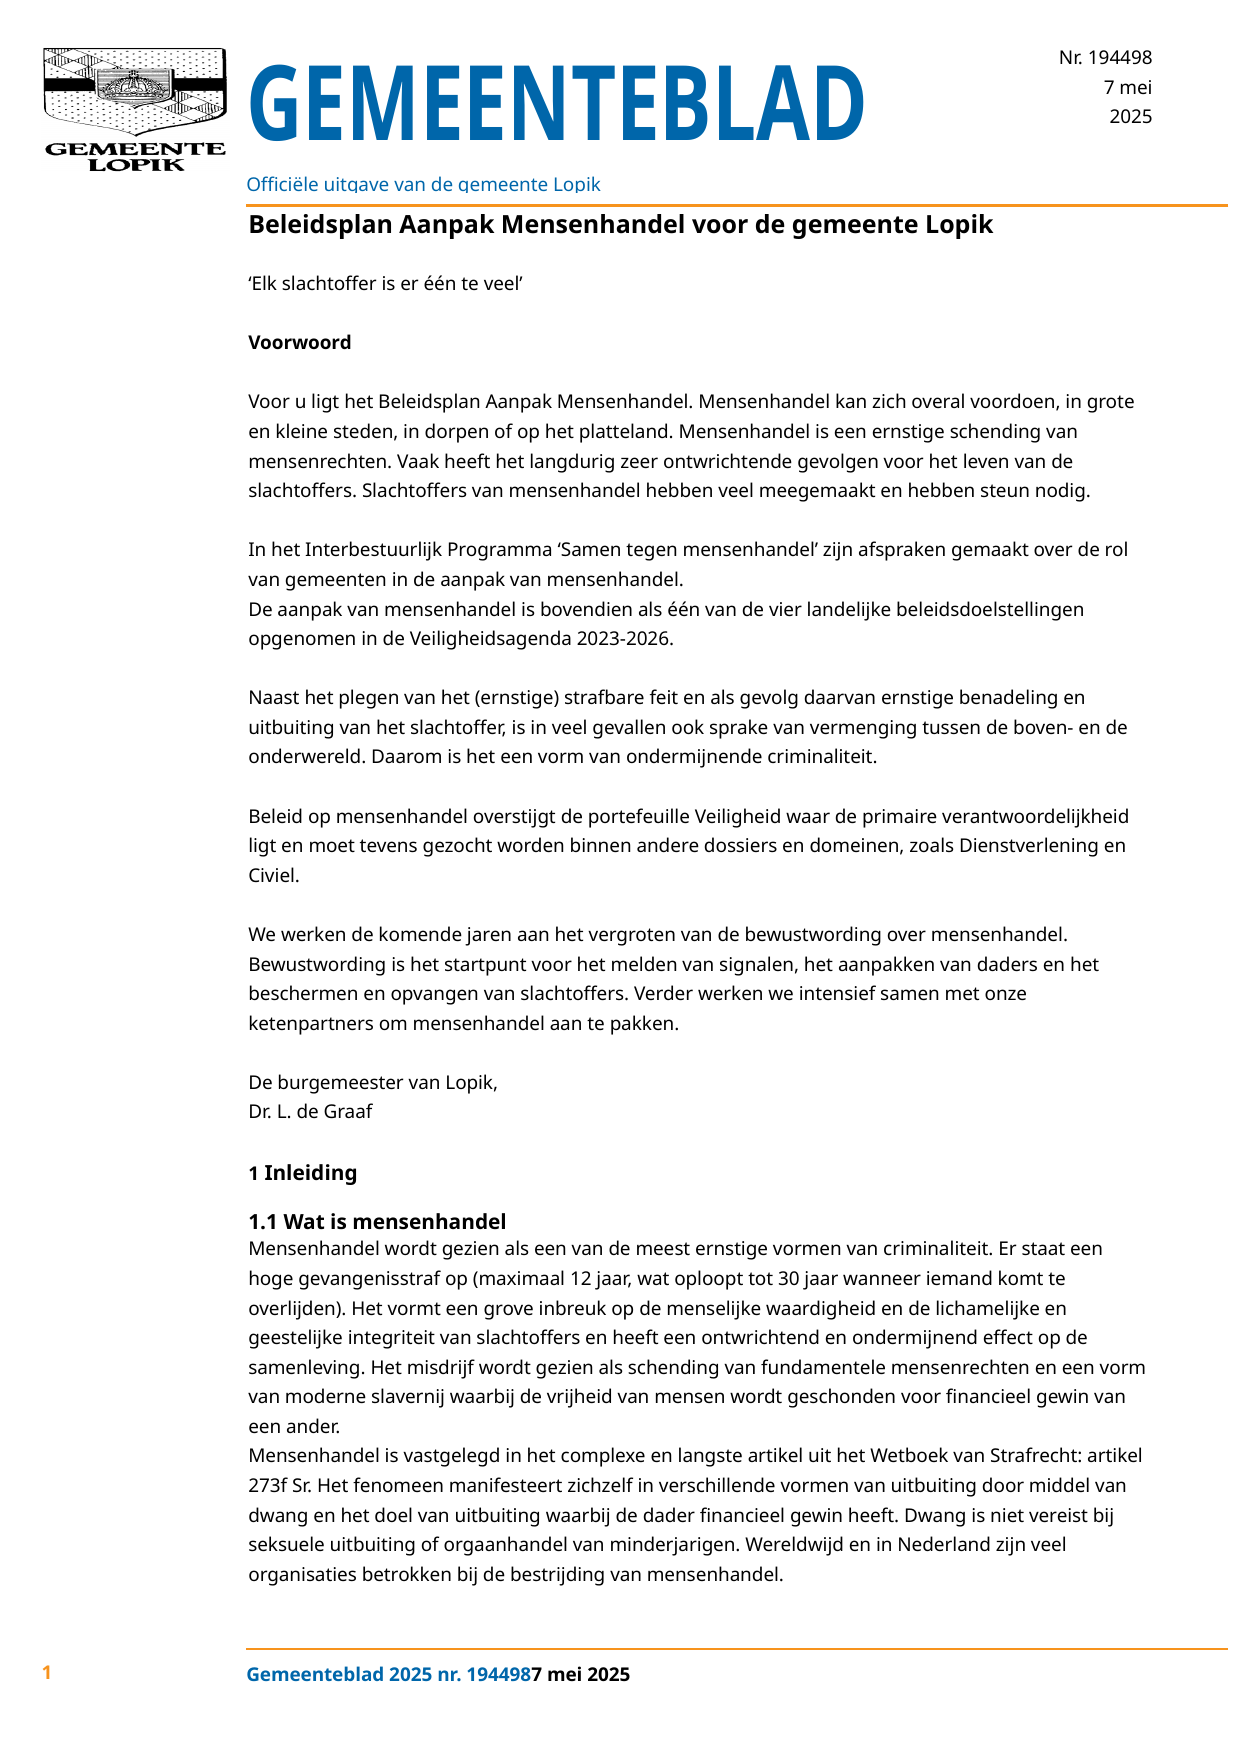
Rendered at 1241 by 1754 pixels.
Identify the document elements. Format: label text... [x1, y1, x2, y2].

text Mensenhandel is vastgelegd in het complexe en langste artikel uit het Wetboek van Strafrecht: artikel 273f Sr. Het fenomeen manifesteert zichzelf in verschillende vormen van uitbuiting door middel van dwang en het doel van uitbuiting waarbij de dader financieel gewin heeft. Dwang is niet vereist bij seksuele uitbuiting of orgaanhandel van minderjarigen. Wereldwijd en in Nederland zijn veel organisaties betrokken bij de bestrijding van mensenhandel. [248, 1443, 1152, 1587]
text Mensenhandel wordt gezien als een van de meest ernstige vormen van criminaliteit. Er staat een hoge gevangenisstraf op (maximaal 12 jaar, wat oploopt tot 30 jaar wanneer iemand komt te overlijden). Het vormt een grove inbreuk op de menselijke waardigheid en de lichamelijke en geestelijke integriteit van slachtoffers en heeft een ontwrichtend en ondermijnend effect op de samenleving. Het misdrijf wordt gezien als schending van fundamentele mensenrechten en een vorm van moderne slavernij waarbij de vrijheid van mensen wordt geschonden voor financieel gewin van een ander. [248, 1236, 1152, 1439]
text 1.1 Wat is mensenhandel [248, 1207, 1152, 1236]
text Voorwoord [248, 329, 1152, 355]
text 1 Inleiding [248, 1158, 1152, 1186]
text We werken de komende jaren aan het vergroten van de bewustwording over mensenhandel. Bewustwording is het startpunt voor het melden van signalen, het aanpakken van daders en het beschermen en opvangen van slachtoffers. Verder werken we intensief samen met onze ketenpartners om mensenhandel aan te pakken. [248, 921, 1152, 1036]
picture [41, 47, 231, 172]
text De burgemeester van Lopik, [248, 1069, 1152, 1095]
text In het Interbestuurlijk Programma ‘Samen tegen mensenhandel’ zijn afspraken gemaakt over de rol van gemeenten in de aanpak van mensenhandel. [248, 537, 1152, 592]
text Naast het plegen van het (ernstige) strafbare feit en als gevolg daarvan ernstige benadeling en uitbuiting van het slachtoffer, is in veel gevallen ook sprake van vermenging tussen de boven- en de onderwereld. Daarom is het een vorm van ondermijnende criminaliteit. [248, 684, 1152, 769]
text Voor u ligt het Beleidsplan Aanpak Mensenhandel. Mensenhandel kan zich overal voordoen, in grote en kleine steden, in dorpen of op het platteland. Mensenhandel is een ernstige schending van mensenrechten. Vaak heeft het langdurig zeer ontwrichtende gevolgen voor het leven van de slachtoffers. Slachtoffers van mensenhandel hebben veel meegemaakt en hebben steun nodig. [248, 389, 1152, 503]
text ‘Elk slachtoffer is er één te veel’ [248, 270, 1152, 296]
text Beleid op mensenhandel overstijgt de portefeuille Veiligheid waar de primaire verantwoordelijkheid ligt en moet tevens gezocht worden binnen andere dossiers en domeinen, zoals Dienstverlening en Civiel. [248, 803, 1152, 888]
text De aanpak van mensenhandel is bovendien als één van de vier landelijke beleidsdoelstellingen opgenomen in de Veiligheidsagenda 2023-2026. [248, 596, 1152, 651]
text Dr. L. de Graaf [248, 1099, 1152, 1124]
text Beleidsplan Aanpak Mensenhandel voor de gemeente Lopik [248, 207, 1152, 241]
